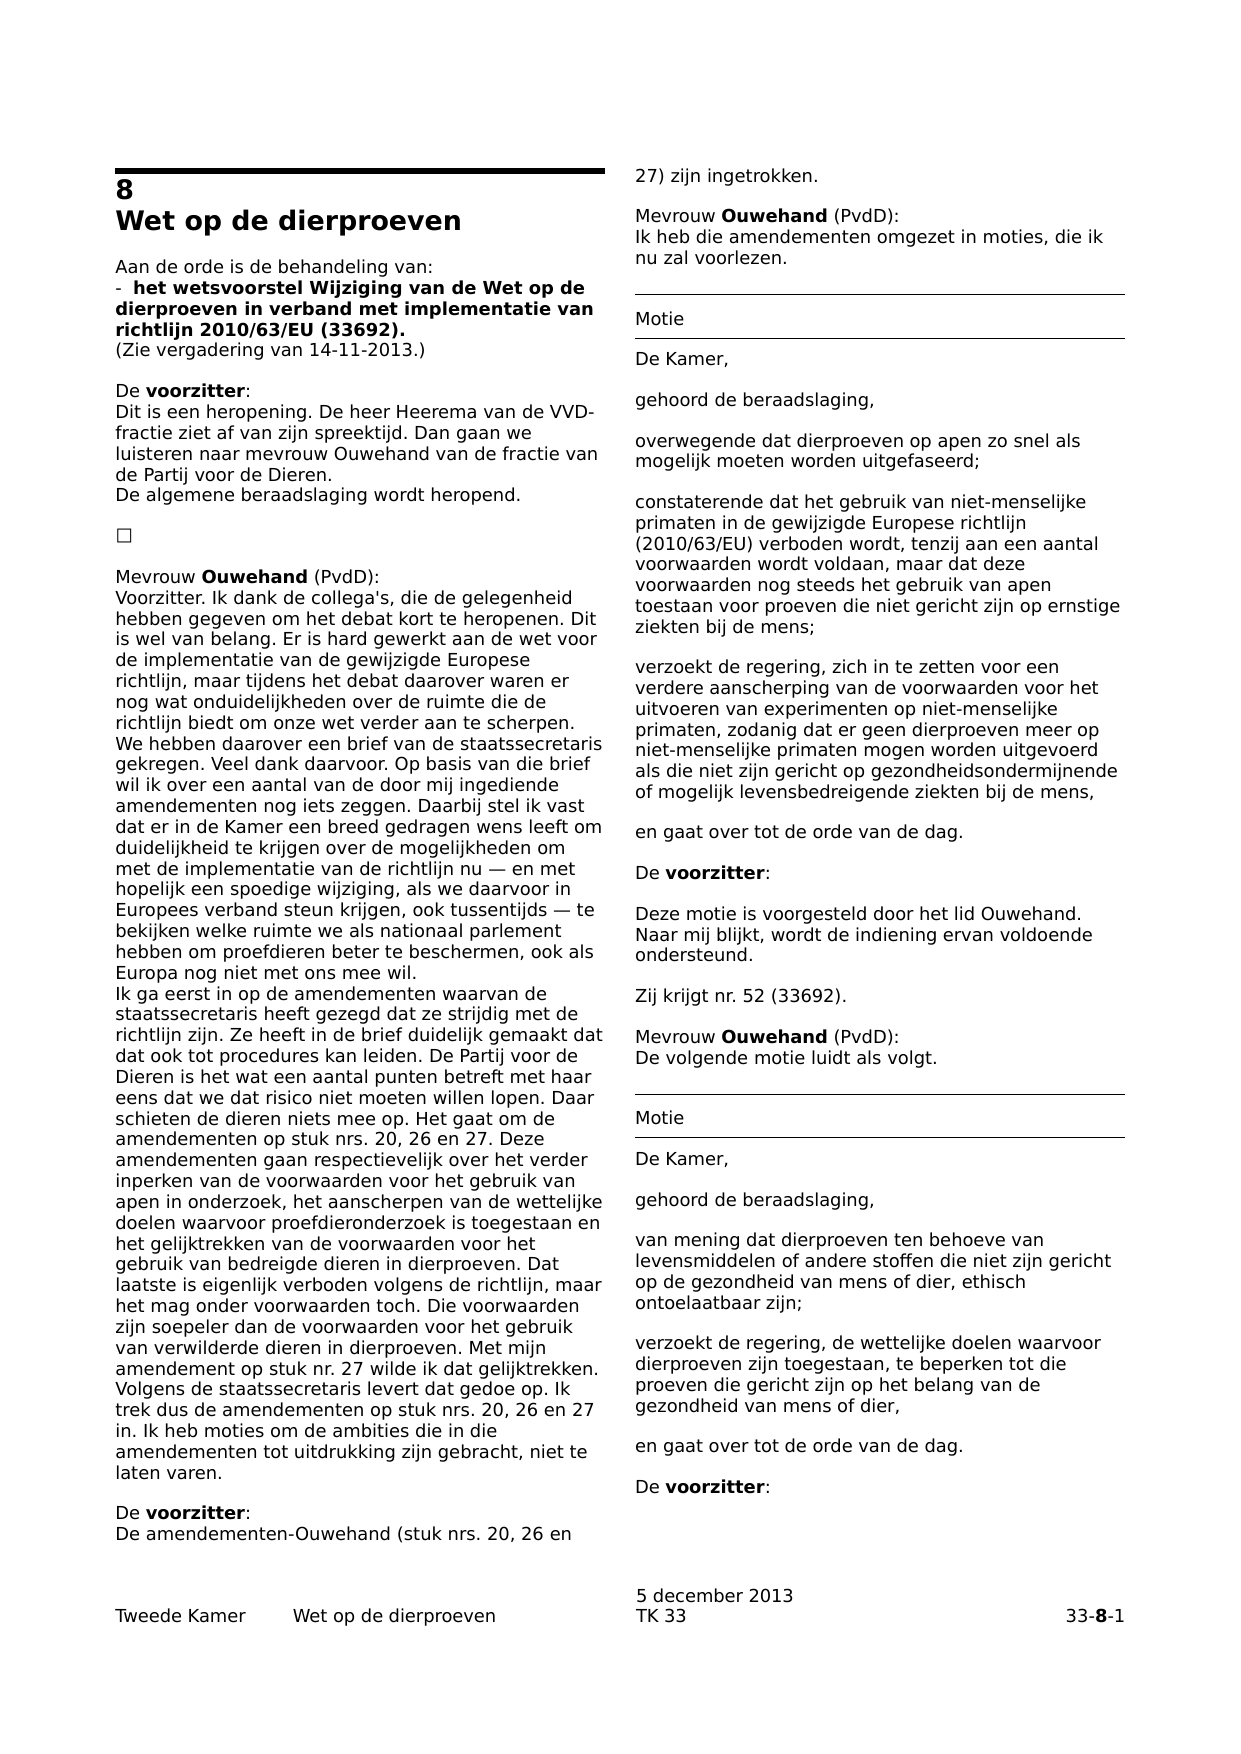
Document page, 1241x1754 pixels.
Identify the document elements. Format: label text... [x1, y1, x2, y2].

text verzoekt de regering, zich in te zetten voor een verdere aanscherping van de voorwaarden voor het uitvoeren van experimenten op niet-menselijke primaten, zodanig dat er geen dierproeven meer op niet-menselijke primaten mogen worden uitgevoerd als die niet zijn gericht op gezondheidsondermijnende of mogelijk levensbedreigende ziekten bij de mens, [635, 657, 1125, 802]
text Ik ga eerst in op de amendementen waarvan de staatssecretaris heeft gezegd dat ze strijdig met de richtlijn zijn. Ze heeft in de brief duidelijk gemaakt dat dat ook tot procedures kan leiden. De Partij voor de Dieren is het wat een aantal punten betreft met haar eens dat we dat risico niet moeten willen lopen. Daar schieten de dieren niets mee op. Het gaat om de amendementen op stuk nrs. 20, 26 en 27. Deze amendementen gaan respectievelijk over het verder inperken van de voorwaarden voor het gebruik van apen in onderzoek, het aanscherpen van de wettelijke doelen waarvoor proefdieronderzoek is toegestaan en het gelijktrekken van de voorwaarden voor het gebruik van bedreigde dieren in dierproeven. Dat laatste is eigenlijk verboden volgens de richtlijn, maar het mag onder voorwaarden toch. Die voorwaarden zijn soepeler dan de voorwaarden voor het gebruik van verwilderde dieren in dierproeven. Met mijn amendement op stuk nr. 27 wilde ik dat gelijktrekken. Volgens de staatssecretaris levert dat gedoe op. Ik trek dus de amendementen op stuk nrs. 20, 26 en 27 in. Ik heb moties om de ambities die in die amendementen tot uitdrukking zijn gebracht, niet te laten varen. [115, 983, 605, 1483]
text De Kamer, [635, 349, 1125, 370]
text Mevrouw Ouwehand (PvdD): [115, 567, 605, 587]
text De voorzitter: [115, 1503, 605, 1524]
title 8 Wet op de dierproeven [115, 174, 605, 237]
text (Zie vergadering van 14-11-2013.) [115, 340, 605, 361]
list het wetsvoorstel Wijziging van de Wet op de dierproeven in verband met implementatie van richtlijn 2010/63/EU (33692). [115, 278, 605, 340]
text Zij krijgt nr. 52 (33692). [635, 986, 1125, 1007]
text Mevrouw Ouwehand (PvdD): [635, 1027, 1125, 1047]
text De amendementen-Ouwehand (stuk nrs. 20, 26 en [115, 1524, 605, 1545]
text ⬜ [115, 526, 605, 547]
text en gaat over tot de orde van de dag. [635, 1436, 1125, 1457]
text Motie [635, 1108, 1125, 1129]
text Deze motie is voorgesteld door het lid Ouwehand. Naar mij blijkt, wordt de indiening ervan voldoende ondersteund. [635, 904, 1125, 966]
text van mening dat dierproeven ten behoeve van levensmiddelen of andere stoffen die niet zijn gericht op de gezondheid van mens of dier, ethisch ontoelaatbaar zijn; [635, 1230, 1125, 1313]
text De voorzitter: [635, 1477, 1125, 1498]
text Motie [635, 308, 1125, 329]
text 27) zijn ingetrokken. [635, 165, 1125, 186]
text Dit is een heropening. De heer Heerema van de VVD-fractie ziet af van zijn spreektijd. Dan gaan we luisteren naar mevrouw Ouwehand van de fractie van de Partij voor de Dieren. [115, 402, 605, 485]
text Aan de orde is de behandeling van: [115, 257, 605, 278]
text verzoekt de regering, de wettelijke doelen waarvoor dierproeven zijn toegestaan, te beperken tot die proeven die gericht zijn op het belang van de gezondheid van mens of dier, [635, 1333, 1125, 1416]
text De volgende motie luidt als volgt. [635, 1047, 1125, 1068]
text gehoord de beraadslaging, [635, 390, 1125, 411]
text De voorzitter: [115, 381, 605, 402]
text De voorzitter: [635, 863, 1125, 884]
text Ik heb die amendementen omgezet in moties, die ik nu zal voorlezen. [635, 227, 1125, 268]
text overwegende dat dierproeven op apen zo snel als mogelijk moeten worden uitgefaseerd; [635, 431, 1125, 472]
text constaterende dat het gebruik van niet-menselijke primaten in de gewijzigde Europese richtlijn (2010/63/EU) verboden wordt, tenzij aan een aantal voorwaarden wordt voldaan, maar dat deze voorwaarden nog steeds het gebruik van apen toestaan voor proeven die niet gericht zijn op ernstige ziekten bij de mens; [635, 492, 1125, 637]
text en gaat over tot de orde van de dag. [635, 822, 1125, 843]
text gehoord de beraadslaging, [635, 1189, 1125, 1210]
text De algemene beraadslaging wordt heropend. [115, 485, 605, 506]
text Voorzitter. Ik dank de collega's, die de gelegenheid hebben gegeven om het debat kort te heropenen. Dit is wel van belang. Er is hard gewerkt aan de wet voor de implementatie van de gewijzigde Europese richtlijn, maar tijdens het debat daarover waren er nog wat onduidelijkheden over de ruimte die de richtlijn biedt om onze wet verder aan te scherpen. We hebben daarover een brief van de staatssecretaris gekregen. Veel dank daarvoor. Op basis van die brief wil ik over een aantal van de door mij ingediende amendementen nog iets zeggen. Daarbij stel ik vast dat er in de Kamer een breed gedragen wens leeft om duidelijkheid te krijgen over de mogelijkheden om met de implementatie van de richtlijn nu — en met hopelijk een spoedige wijziging, als we daarvoor in Europees verband steun krijgen, ook tussentijds — te bekijken welke ruimte we als nationaal parlement hebben om proefdieren beter te beschermen, ook als Europa nog niet met ons mee wil. [115, 587, 605, 983]
text Mevrouw Ouwehand (PvdD): [635, 206, 1125, 227]
text De Kamer, [635, 1149, 1125, 1169]
